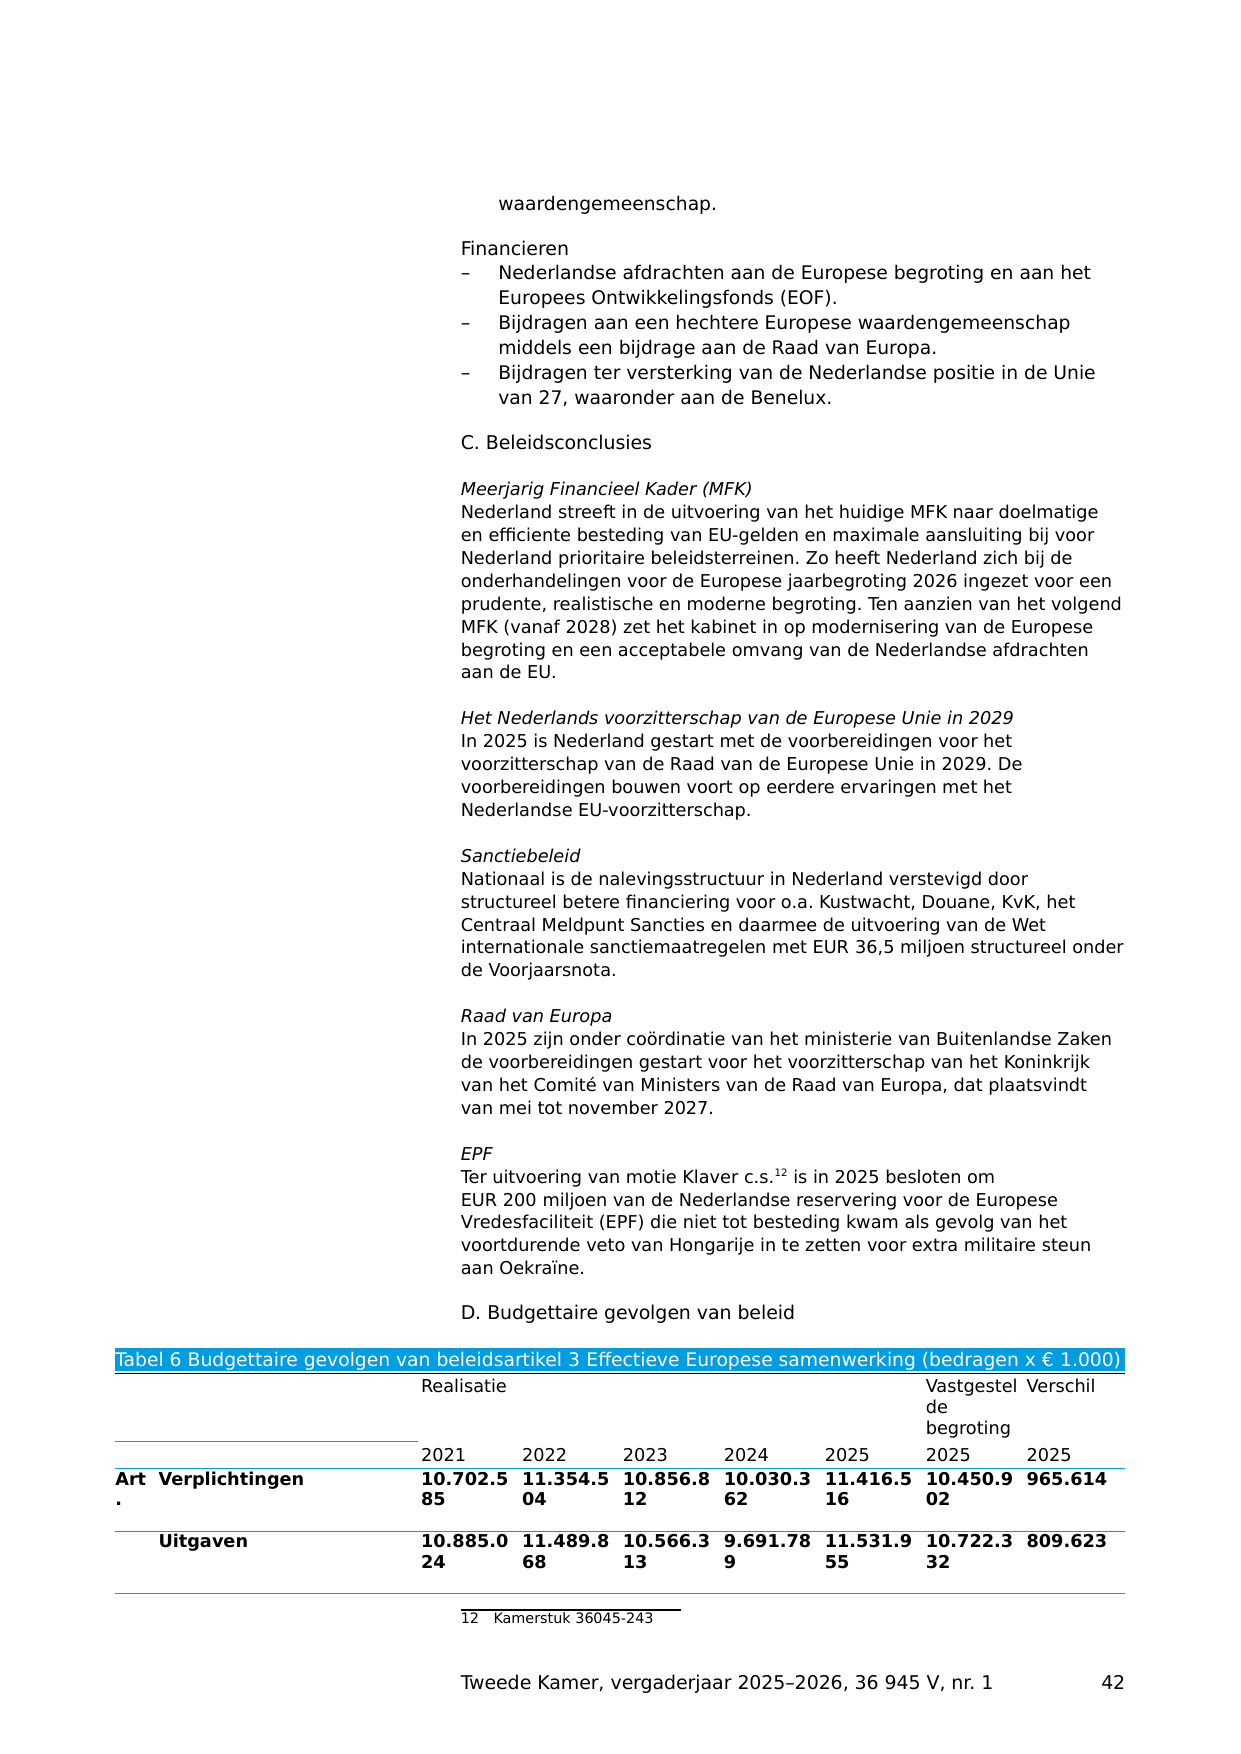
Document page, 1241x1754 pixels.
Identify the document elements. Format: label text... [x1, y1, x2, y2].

table_cell [822, 1510, 923, 1531]
table_cell 2025 [822, 1441, 923, 1468]
table_cell Vastgestelde begroting [923, 1374, 1023, 1441]
text Meerjarig Financieel Kader (MFK) Nederland streeft in de uitvoering van het huidige MFK naar doelmatige en efficiente besteding van EU-gelden en maximale aansluiting bij voor Nederland prioritaire beleidsterreinen. Zo heeft Nederland zich bij de onderhandelingen voor de Europese jaarbegroting 2026 ingezet voor een prudente, realistische en moderne begroting. Ten aanzien van het volgend MFK (vanaf 2028) zet het kabinet in op modernisering van de Europese begroting en een acceptabele omvang van de Nederlandse afdrachten aan de EU. [461, 477, 1125, 683]
table_cell [923, 1510, 1023, 1531]
table_cell Uitgaven [155, 1532, 418, 1572]
table_cell [115, 1572, 155, 1593]
table_cell [1024, 1510, 1125, 1531]
table_cell [155, 1442, 418, 1468]
table_cell 11.354.504 [519, 1469, 620, 1510]
table_cell [721, 1510, 822, 1531]
table_cell [418, 1572, 519, 1593]
table_cell 2025 [923, 1441, 1023, 1468]
table_cell [115, 1510, 155, 1531]
table_cell [519, 1510, 620, 1531]
list Nederlandse afdrachten aan de Europese begroting en aan het Europees Ontwikkelingsfonds (EOF). [461, 260, 1125, 310]
table_cell [155, 1374, 418, 1441]
table_cell Verschil [1024, 1374, 1125, 1441]
table_cell 2022 [519, 1441, 620, 1468]
table_cell 10.566.313 [620, 1532, 721, 1572]
text EPF Ter uitvoering van motie Klaver c.s. is in 2025 besloten om EUR 200 miljoen van de Nederlandse reservering voor de Europese Vredesfaciliteit (EPF) die niet tot besteding kwam als gevolg van het voortdurende veto van Hongarije in te zetten voor extra militaire steun aan Oekraïne. [461, 1142, 1125, 1279]
table_cell 2024 [721, 1441, 822, 1468]
table_cell [155, 1510, 418, 1531]
table_cell 809.623 [1024, 1532, 1125, 1572]
table_cell Verplichtingen [155, 1469, 418, 1510]
text __Kamerstuk 36045-243 [461, 1610, 1125, 1627]
list Bĳdragen aan een hechtere Europese waardengemeenschap middels een bĳdrage aan de Raad van Europa. [461, 310, 1125, 360]
table_cell [620, 1510, 721, 1531]
list waardengemeenschap. [461, 191, 1125, 216]
table_cell [1024, 1572, 1125, 1593]
title C. Beleidsconclusies [461, 432, 1125, 454]
title D. Budgettaire gevolgen van beleid [461, 1302, 1125, 1324]
table_cell 2025 [1024, 1441, 1125, 1468]
table_cell [620, 1572, 721, 1593]
table_cell 965.614 [1024, 1469, 1125, 1510]
table_cell Realisatie [418, 1374, 923, 1441]
table_cell [155, 1572, 418, 1593]
table_cell [115, 1532, 155, 1572]
table_cell 10.885.024 [418, 1532, 519, 1572]
table_cell [418, 1510, 519, 1531]
table_cell [115, 1442, 155, 1468]
table_cell [923, 1572, 1023, 1593]
table_cell 10.856.812 [620, 1469, 721, 1510]
table_cell 9.691.789 [721, 1532, 822, 1572]
table_cell 11.531.955 [822, 1532, 923, 1572]
table_cell [115, 1374, 155, 1441]
table_cell 2021 [418, 1441, 519, 1468]
text Raad van Europa In 2025 zijn onder coördinatie van het ministerie van Buitenlandse Zaken de voorbereidingen gestart voor het voorzitterschap van het Koninkrijk van het Comité van Ministers van de Raad van Europa, dat plaatsvindt van mei tot november 2027. [461, 1004, 1125, 1119]
table_cell Art. [115, 1469, 155, 1510]
list Bĳdragen ter versterking van de Nederlandse positie in de Unie van 27, waaronder aan de Benelux. [461, 360, 1125, 410]
table_cell 10.030.362 [721, 1469, 822, 1510]
table_cell 2023 [620, 1441, 721, 1468]
table_cell 10.450.902 [923, 1469, 1023, 1510]
table_cell [519, 1572, 620, 1593]
text Sanctiebeleid Nationaal is de nalevingsstructuur in Nederland verstevigd door structureel betere financiering voor o.a. Kustwacht, Douane, KvK, het Centraal Meldpunt Sancties en daarmee de uitvoering van de Wet internationale sanctiemaatregelen met EUR 36,5 miljoen structureel onder de Voorjaarsnota. [461, 844, 1125, 981]
table_cell 10.702.585 [418, 1469, 519, 1510]
table_cell [721, 1572, 822, 1593]
table_cell 11.416.516 [822, 1469, 923, 1510]
table_cell 11.489.868 [519, 1532, 620, 1572]
table_cell 10.722.332 [923, 1532, 1023, 1572]
table_cell [822, 1572, 923, 1593]
text Financieren [461, 238, 1125, 260]
text Het Nederlands voorzitterschap van de Europese Unie in 2029 In 2025 is Nederland gestart met de voorbereidingen voor het voorzitterschap van de Raad van de Europese Unie in 2029. De voorbereidingen bouwen voort op eerdere ervaringen met het Nederlandse EU-voorzitterschap. [461, 706, 1125, 821]
